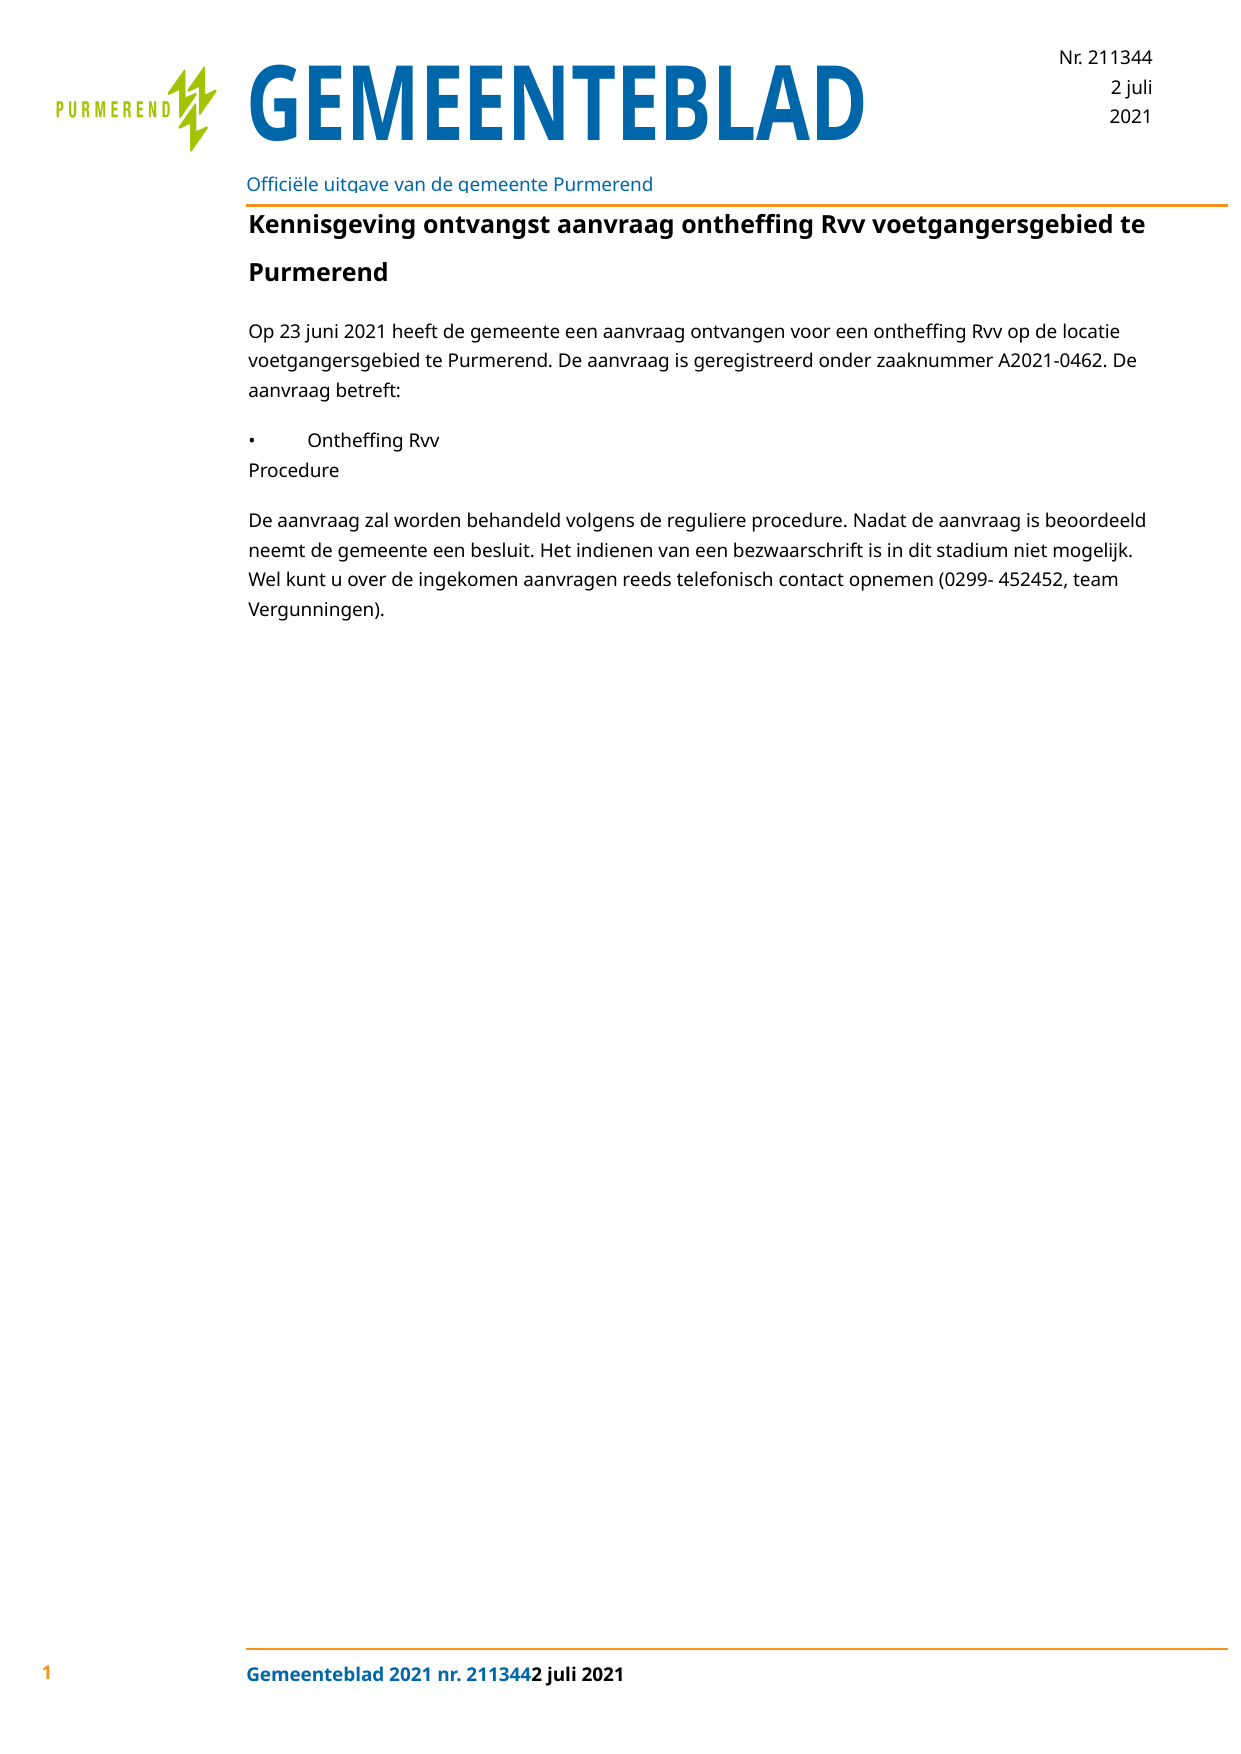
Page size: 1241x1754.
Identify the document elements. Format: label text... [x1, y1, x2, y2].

text Op 23 juni 2021 heeft de gemeente een aanvraag ontvangen voor een ontheffing Rvv op de locatie voetgangersgebied te Purmerend. De aanvraag is geregistreerd onder zaaknummer A2021-0462. De aanvraag betreft: [248, 318, 1152, 403]
picture [41, 47, 231, 172]
text Procedure [248, 457, 1152, 483]
text Kennisgeving ontvangst aanvraag ontheffing Rvv voetgangersgebied te Purmerend [248, 207, 1152, 288]
list Ontheffing Rvv [248, 427, 1152, 453]
text De aanvraag zal worden behandeld volgens de reguliere procedure. Nadat de aanvraag is beoordeeld neemt de gemeente een besluit. Het indienen van een bezwaarschrift is in dit stadium niet mogelijk. Wel kunt u over de ingekomen aanvragen reeds telefonisch contact opnemen (0299- 452452, team Vergunningen). [248, 507, 1152, 622]
